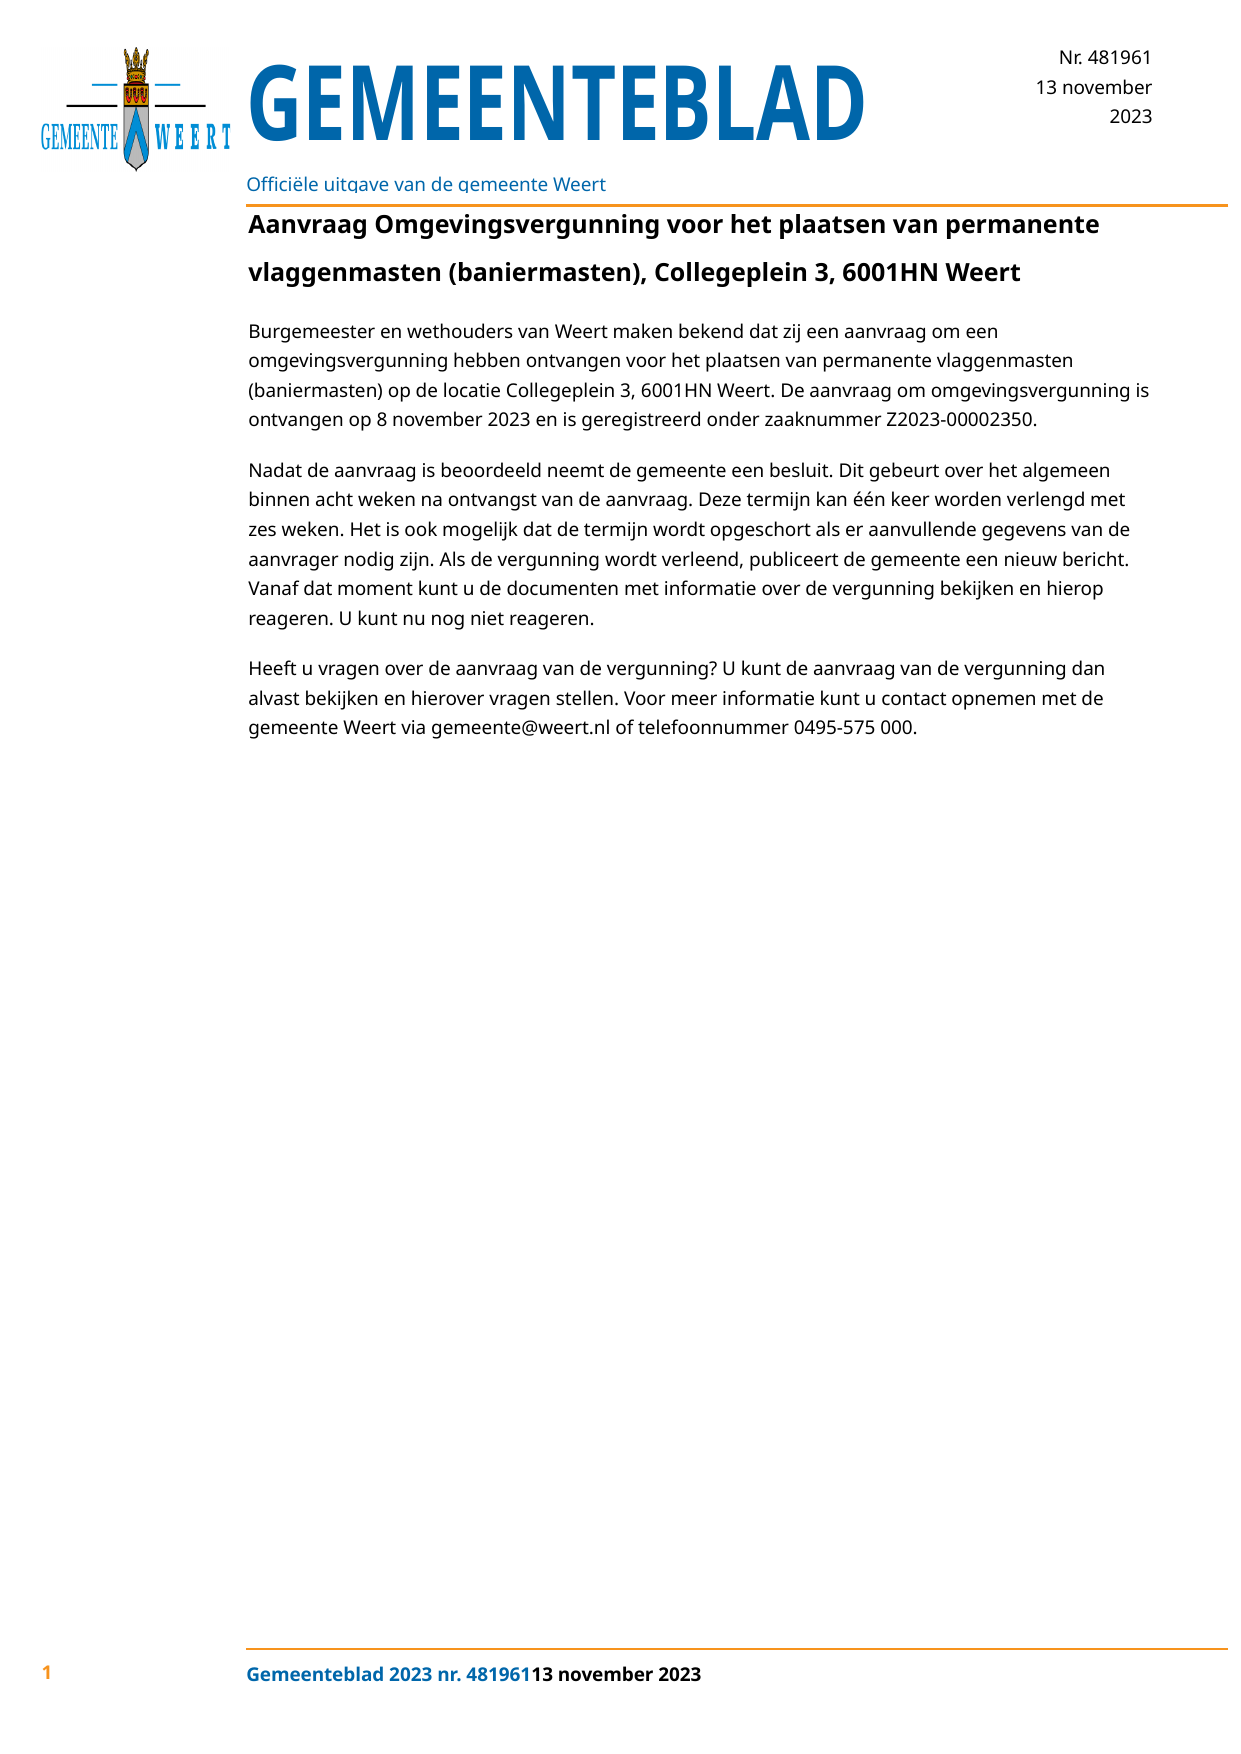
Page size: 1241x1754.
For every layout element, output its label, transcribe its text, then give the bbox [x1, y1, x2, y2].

text Heeft u vragen over de aanvraag van de vergunning? U kunt de aanvraag van de vergunning dan alvast bekijken en hierover vragen stellen. Voor meer informatie kunt u contact opnemen met de gemeente Weert via gemeente@weert.nl of telefoonnummer 0495-575 000. [248, 655, 1152, 740]
text Aanvraag Omgevingsvergunning voor het plaatsen van permanente vlaggenmasten (baniermasten), Collegeplein 3, 6001HN Weert [248, 207, 1152, 288]
picture [41, 47, 231, 172]
text Burgemeester en wethouders van Weert maken bekend dat zij een aanvraag om een omgevingsvergunning hebben ontvangen voor het plaatsen van permanente vlaggenmasten (baniermasten) op de locatie Collegeplein 3, 6001HN Weert. De aanvraag om omgevingsvergunning is ontvangen op 8 november 2023 en is geregistreerd onder zaaknummer Z2023-00002350. [248, 318, 1152, 432]
text Nadat de aanvraag is beoordeeld neemt de gemeente een besluit. Dit gebeurt over het algemeen binnen acht weken na ontvangst van de aanvraag. Deze termijn kan één keer worden verlengd met zes weken. Het is ook mogelijk dat de termijn wordt opgeschort als er aanvullende gegevens van de aanvrager nodig zijn. Als de vergunning wordt verleend, publiceert de gemeente een nieuw bericht. Vanaf dat moment kunt u de documenten met informatie over de vergunning bekijken en hierop reageren. U kunt nu nog niet reageren. [248, 457, 1152, 631]
